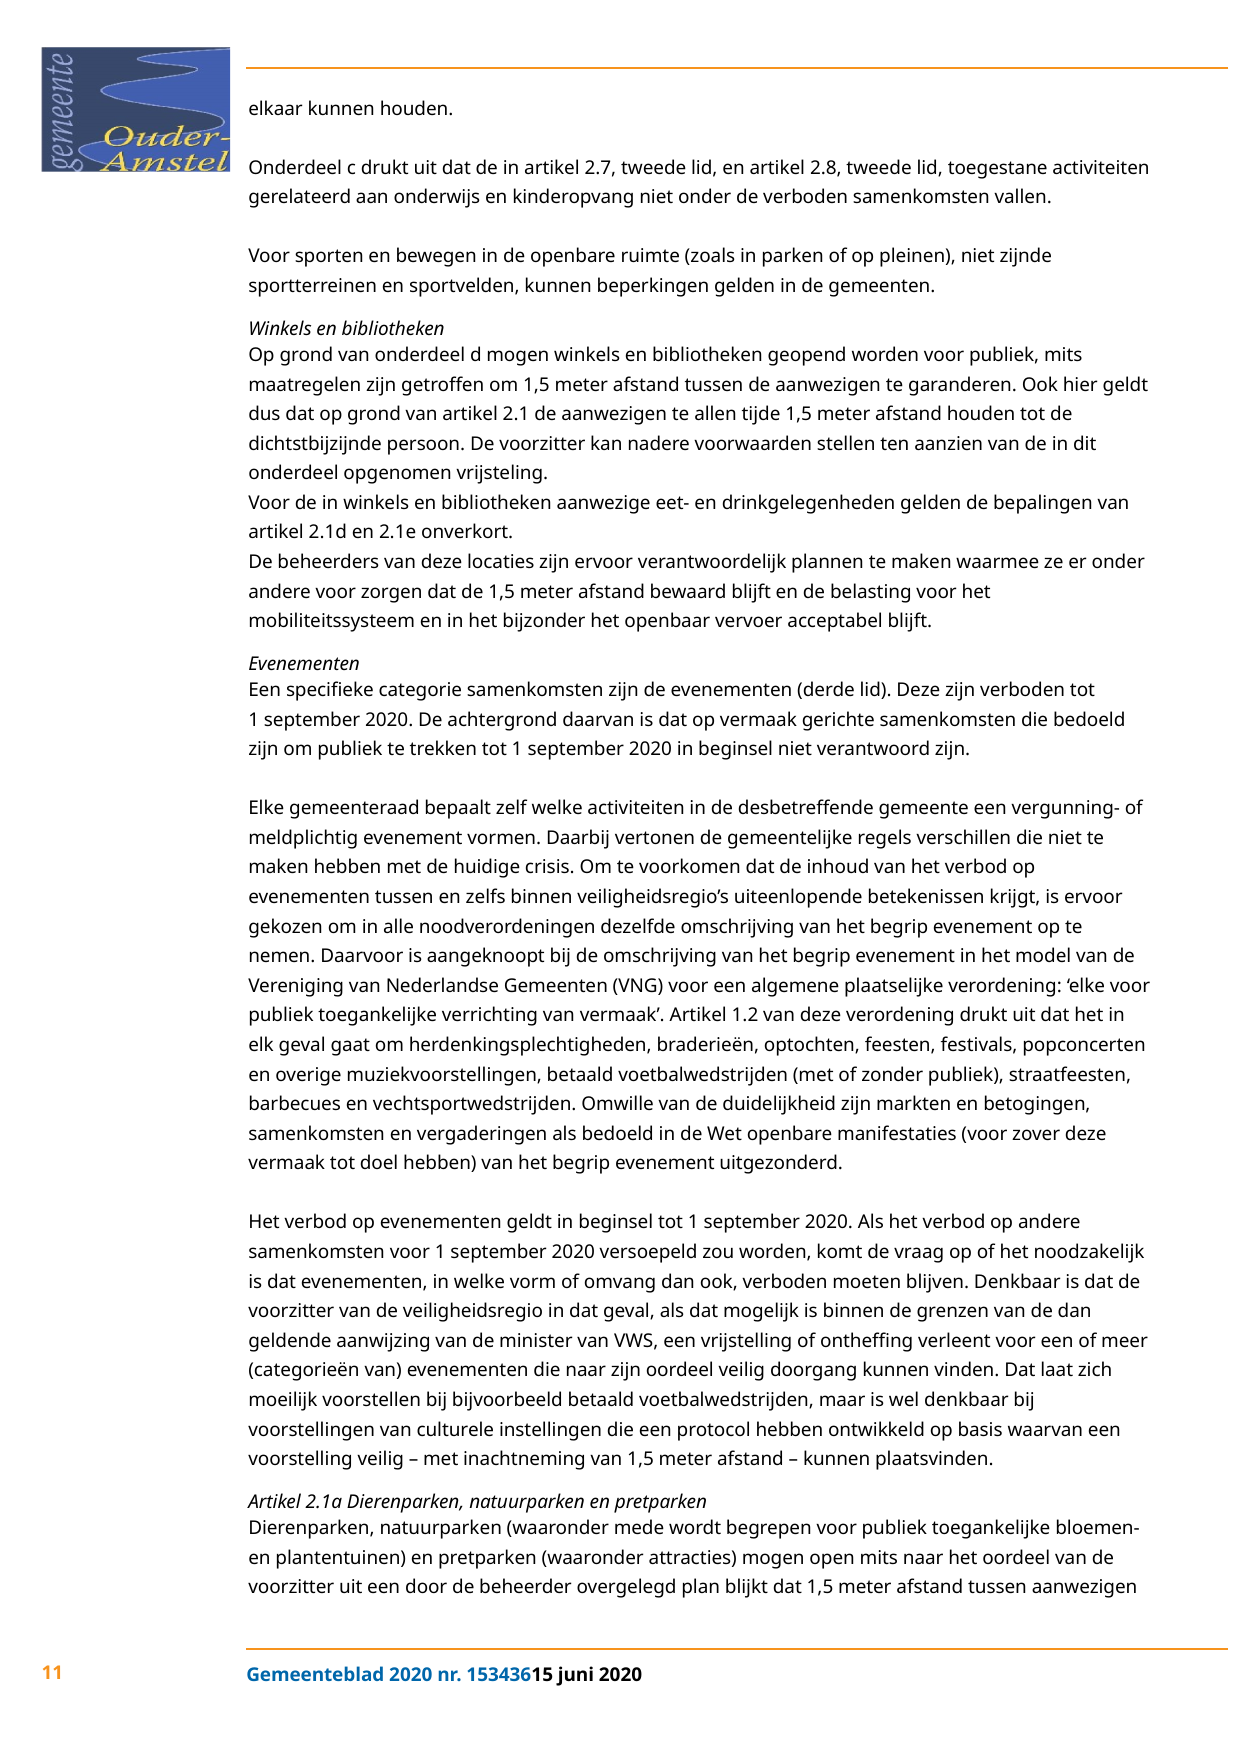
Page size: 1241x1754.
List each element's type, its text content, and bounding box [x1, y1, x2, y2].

text elkaar kunnen houden. [248, 95, 1152, 121]
text Evenementen [248, 651, 1152, 676]
text Een specifieke categorie samenkomsten zijn de evenementen (derde lid). Deze zijn verboden tot 1 september 2020. De achtergrond daarvan is dat op vermaak gerichte samenkomsten die bedoeld zijn om publiek te trekken tot 1 september 2020 in beginsel niet verantwoord zijn. [248, 676, 1152, 761]
text Artikel 2.1a Dierenparken, natuurparken en pretparken [248, 1488, 1152, 1514]
text Voor de in winkels en bibliotheken aanwezige eet- en drinkgelegenheden gelden de bepalingen van artikel 2.1d en 2.1e onverkort. [248, 489, 1152, 544]
picture [41, 47, 231, 172]
text Het verbod op evenementen geldt in beginsel tot 1 september 2020. Als het verbod op andere samenkomsten voor 1 september 2020 versoepeld zou worden, komt de vraag op of het noodzakelijk is dat evenementen, in welke vorm of omvang dan ook, verboden moeten blijven. Denkbaar is dat de voorzitter van de veiligheidsregio in dat geval, als dat mogelijk is binnen de grenzen van de dan geldende aanwijzing van de minister van VWS, een vrijstelling of ontheffing verleent voor een of meer (categorieën van) evenementen die naar zijn oordeel veilig doorgang kunnen vinden. Dat laat zich moeilijk voorstellen bij bijvoorbeeld betaald voetbalwedstrijden, maar is wel denkbaar bij voorstellingen van culturele instellingen die een protocol hebben ontwikkeld op basis waarvan een voorstelling veilig – met inachtneming van 1,5 meter afstand – kunnen plaatsvinden. [248, 1209, 1152, 1471]
text Op grond van onderdeel d mogen winkels en bibliotheken geopend worden voor publiek, mits maatregelen zijn getroffen om 1,5 meter afstand tussen de aanwezigen te garanderen. Ook hier geldt dus dat op grond van artikel 2.1 de aanwezigen te allen tijde 1,5 meter afstand houden tot de dichtstbijzijnde persoon. De voorzitter kan nadere voorwaarden stellen ten aanzien van de in dit onderdeel opgenomen vrijsteling. [248, 341, 1152, 485]
text Dierenparken, natuurparken (waaronder mede wordt begrepen voor publiek toegankelijke bloemen- en plantentuinen) en pretparken (waaronder attracties) mogen open mits naar het oordeel van de voorzitter uit een door de beheerder overgelegd plan blijkt dat 1,5 meter afstand tussen aanwezigen [248, 1514, 1152, 1599]
text Voor sporten en bewegen in de openbare ruimte (zoals in parken of op pleinen), niet zijnde sportterreinen en sportvelden, kunnen beperkingen gelden in de gemeenten. [248, 243, 1152, 298]
text Onderdeel c drukt uit dat de in artikel 2.7, tweede lid, en artikel 2.8, tweede lid, toegestane activiteiten gerelateerd aan onderwijs en kinderopvang niet onder de verboden samenkomsten vallen. [248, 154, 1152, 209]
text De beheerders van deze locaties zijn ervoor verantwoordelijk plannen te maken waarmee ze er onder andere voor zorgen dat de 1,5 meter afstand bewaard blijft en de belasting voor het mobiliteitssysteem en in het bijzonder het openbaar vervoer acceptabel blijft. [248, 548, 1152, 633]
text Elke gemeenteraad bepaalt zelf welke activiteiten in de desbetreffende gemeente een vergunning- of meldplichtig evenement vormen. Daarbij vertonen de gemeentelijke regels verschillen die niet te maken hebben met de huidige crisis. Om te voorkomen dat de inhoud van het verbod op evenementen tussen en zelfs binnen veiligheidsregio’s uiteenlopende betekenissen krijgt, is ervoor gekozen om in alle noodverordeningen dezelfde omschrijving van het begrip evenement op te nemen. Daarvoor is aangeknoopt bij de omschrijving van het begrip evenement in het model van de Vereniging van Nederlandse Gemeenten (VNG) voor een algemene plaatselijke verordening: ‘elke voor publiek toegankelijke verrichting van vermaak’. Artikel 1.2 van deze verordening drukt uit dat het in elk geval gaat om herdenkingsplechtigheden, braderieën, optochten, feesten, festivals, popconcerten en overige muziekvoorstellingen, betaald voetbalwedstrijden (met of zonder publiek), straatfeesten, barbecues en vechtsportwedstrijden. Omwille van de duidelijkheid zijn markten en betogingen, samenkomsten en vergaderingen als bedoeld in de Wet openbare manifestaties (voor zover deze vermaak tot doel hebben) van het begrip evenement uitgezonderd. [248, 794, 1152, 1175]
text Winkels en bibliotheken [248, 315, 1152, 341]
